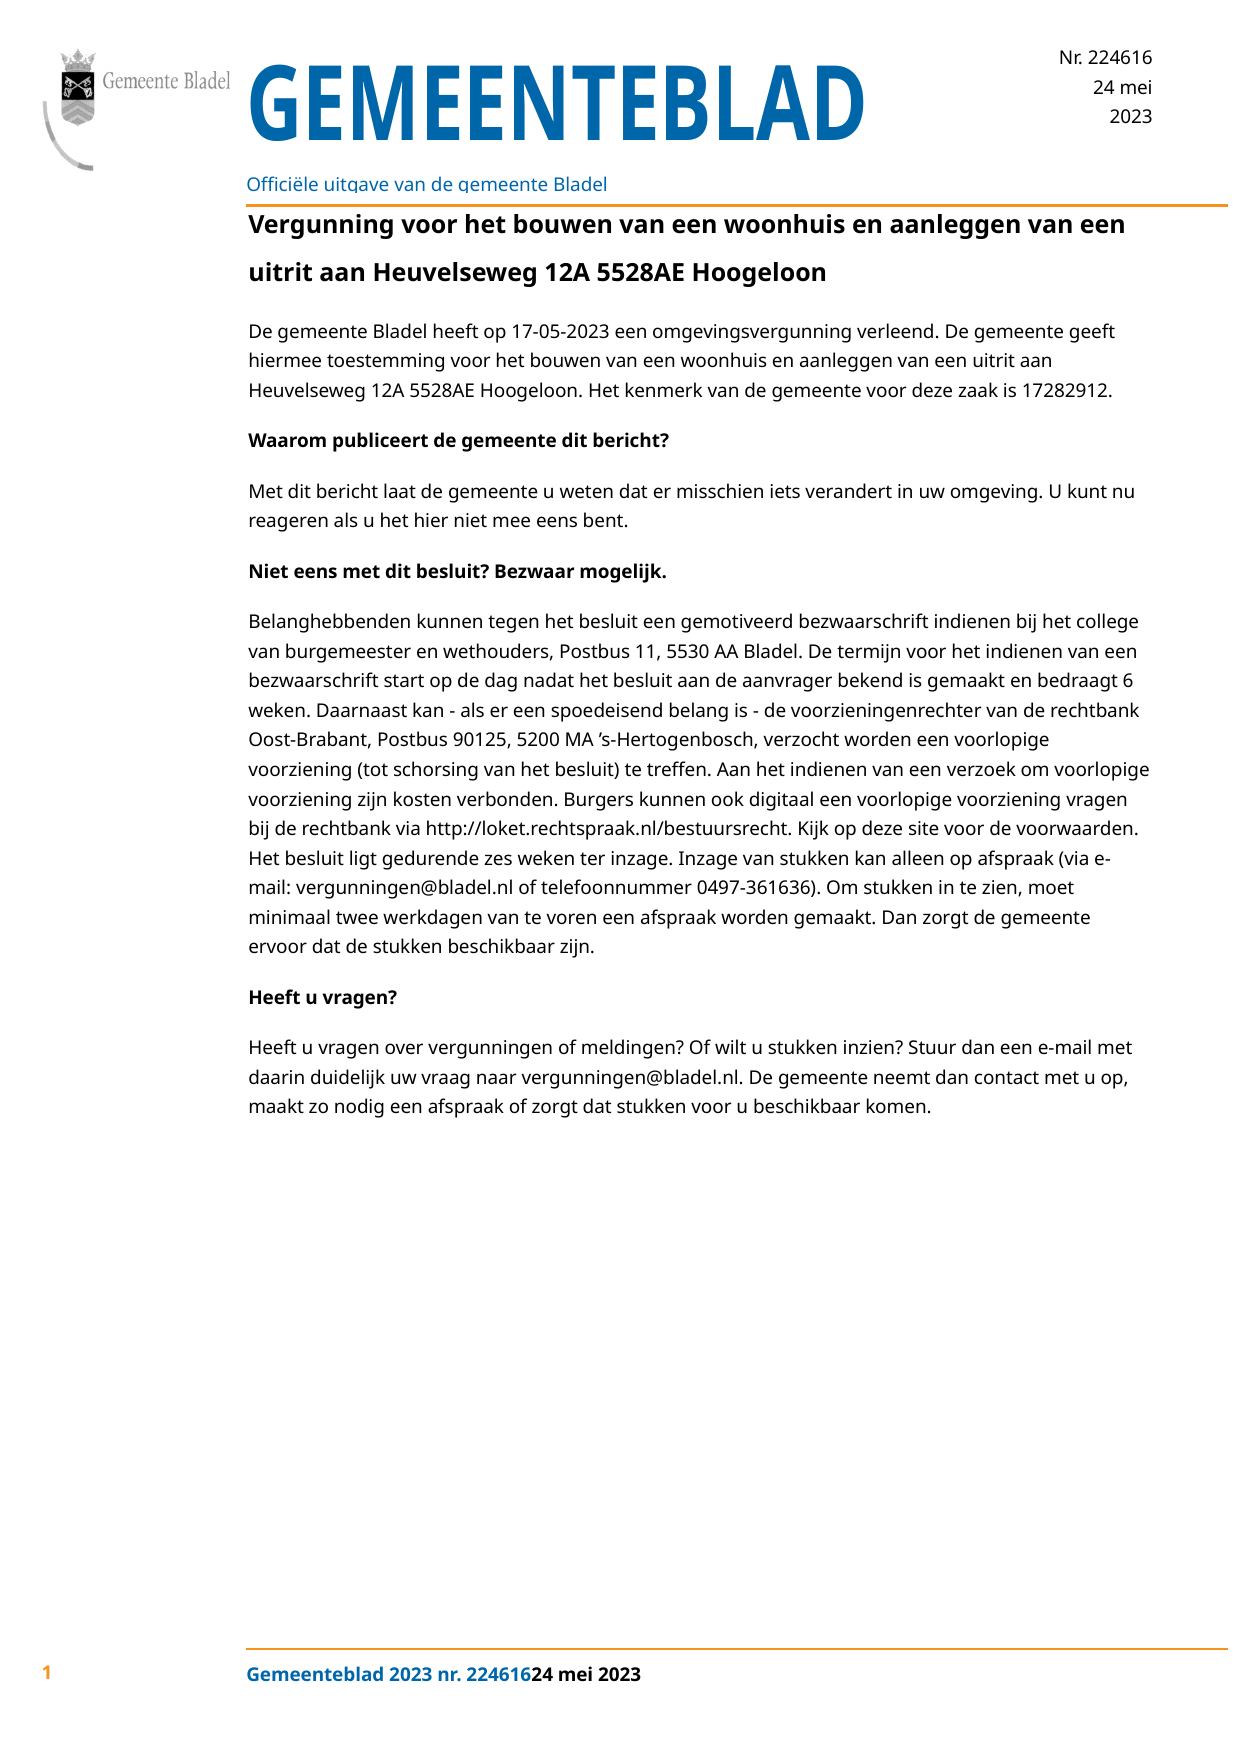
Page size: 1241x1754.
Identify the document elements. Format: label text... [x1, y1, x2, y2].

text Belanghebbenden kunnen tegen het besluit een gemotiveerd bezwaarschrift indienen bij het college van burgemeester en wethouders, Postbus 11, 5530 AA Bladel. De termijn voor het indienen van een bezwaarschrift start op de dag nadat het besluit aan de aanvrager bekend is gemaakt en bedraagt 6 weken. Daarnaast kan - als er een spoedeisend belang is - de voorzieningenrechter van de rechtbank Oost-Brabant, Postbus 90125, 5200 MA ’s-Hertogenbosch, verzocht worden een voorlopige voorziening (tot schorsing van het besluit) te treffen. Aan het indienen van een verzoek om voorlopige voorziening zijn kosten verbonden. Burgers kunnen ook digitaal een voorlopige voorziening vragen bij de rechtbank via http://loket.rechtspraak.nl/bestuursrecht. Kijk op deze site voor de voorwaarden. Het besluit ligt gedurende zes weken ter inzage. Inzage van stukken kan alleen op afspraak (via e-mail: vergunningen@bladel.nl of telefoonnummer 0497-361636). Om stukken in te zien, moet minimaal twee werkdagen van te voren een afspraak worden gemaakt. Dan zorgt de gemeente ervoor dat de stukken beschikbaar zijn. [248, 608, 1152, 959]
text Heeft u vragen? [248, 984, 1152, 1010]
text Niet eens met dit besluit? Bezwaar mogelijk. [248, 558, 1152, 584]
text Vergunning voor het bouwen van een woonhuis en aanleggen van een uitrit aan Heuvelseweg 12A 5528AE Hoogeloon [248, 207, 1152, 288]
text Waarom publiceert de gemeente dit bericht? [248, 427, 1152, 453]
picture [41, 47, 231, 172]
text Heeft u vragen over vergunningen of meldingen? Of wilt u stukken inzien? Stuur dan een e-mail met daarin duidelijk uw vraag naar vergunningen@bladel.nl. De gemeente neemt dan contact met u op, maakt zo nodig een afspraak of zorgt dat stukken voor u beschikbaar komen. [248, 1034, 1152, 1119]
text De gemeente Bladel heeft op 17-05-2023 een omgevingsvergunning verleend. De gemeente geeft hiermee toestemming voor het bouwen van een woonhuis en aanleggen van een uitrit aan Heuvelseweg 12A 5528AE Hoogeloon. Het kenmerk van de gemeente voor deze zaak is 17282912. [248, 318, 1152, 403]
text Met dit bericht laat de gemeente u weten dat er misschien iets verandert in uw omgeving. U kunt nu reageren als u het hier niet mee eens bent. [248, 478, 1152, 533]
